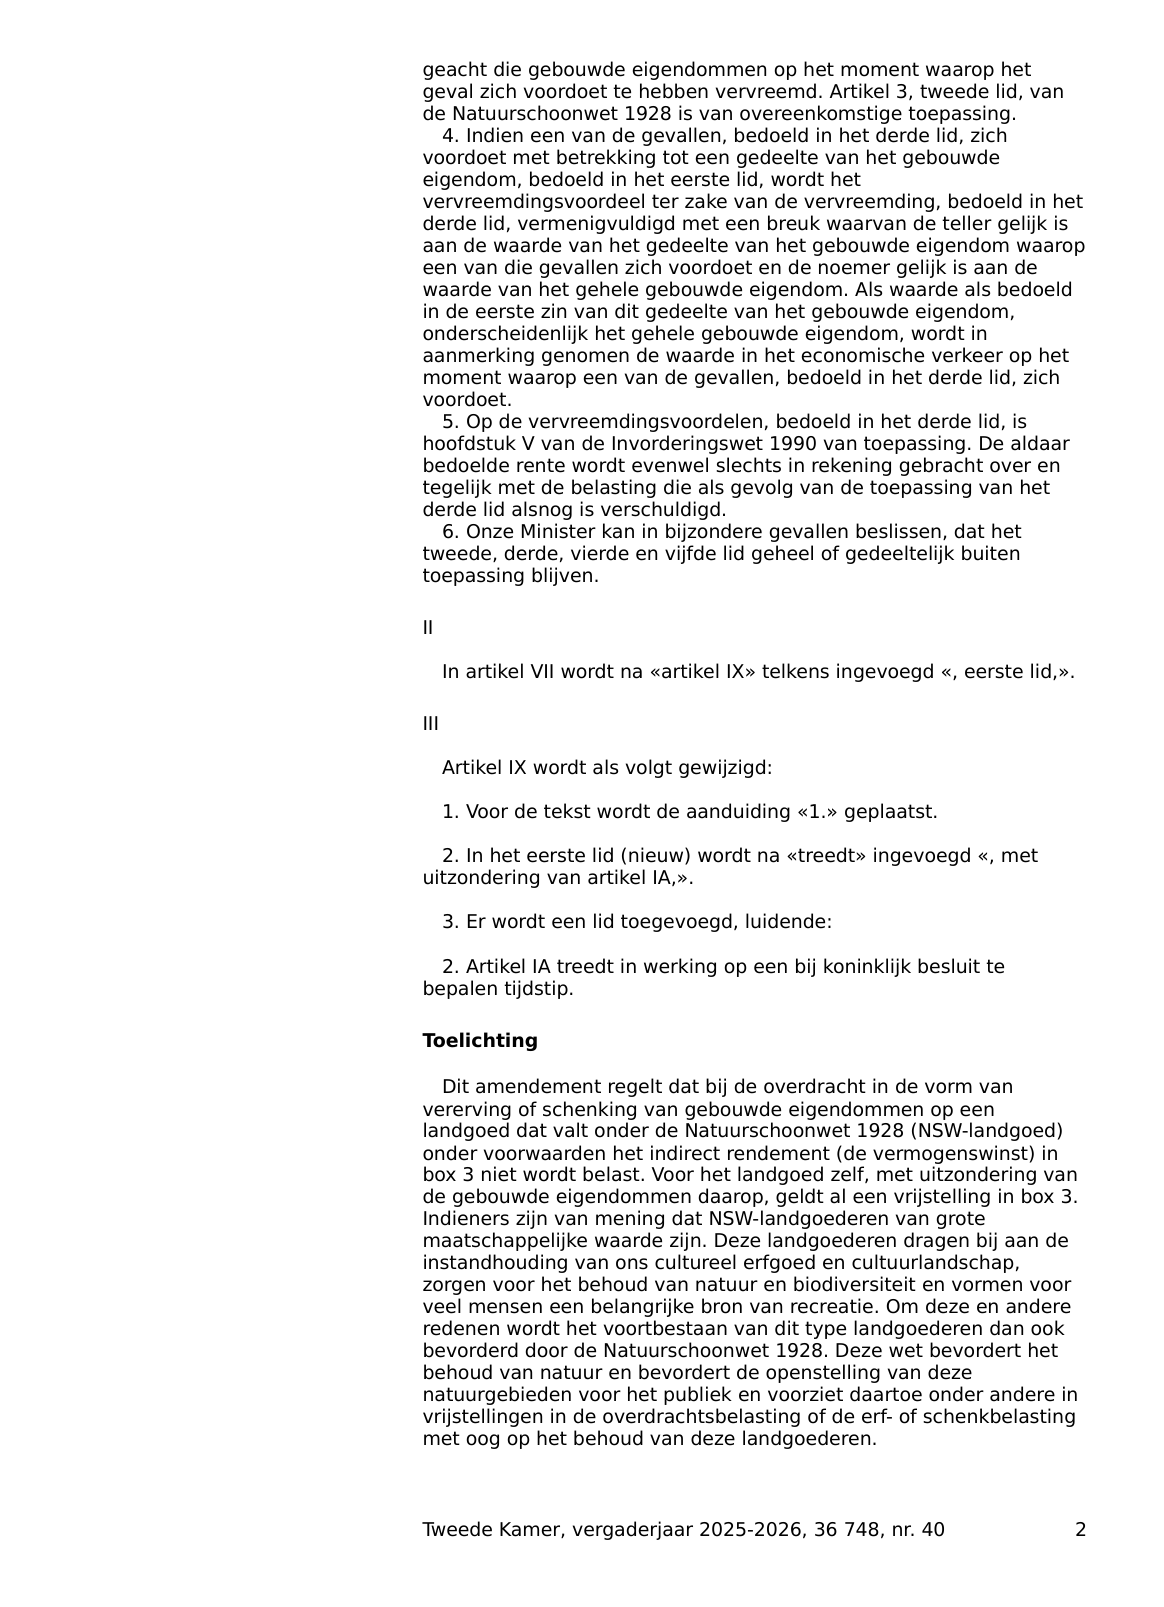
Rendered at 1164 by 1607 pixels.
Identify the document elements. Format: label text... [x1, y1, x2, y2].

subtitle III [422, 713, 1087, 735]
text 1. Voor de tekst wordt de aanduiding «1.» geplaatst. [422, 801, 1087, 823]
subtitle II [422, 617, 1087, 638]
text geacht die gebouwde eigendommen op het moment waarop het geval zich voordoet te hebben vervreemd. Artikel 3, tweede lid, van de Natuurschoonwet 1928 is van overeenkomstige toepassing. [422, 59, 1087, 125]
text 2. In het eerste lid (nieuw) wordt na «treedt» ingevoegd «, met uitzondering van artikel IA,». [422, 845, 1087, 889]
text In artikel VII wordt na «artikel IX» telkens ingevoegd «, eerste lid,». [422, 661, 1087, 683]
subtitle Toelichting [422, 1029, 1087, 1051]
text Artikel IX wordt als volgt gewijzigd: [422, 757, 1087, 779]
text 2. Artikel IA treedt in werking op een bij koninklijk besluit te bepalen tijdstip. [422, 956, 1087, 999]
text 6. Onze Minister kan in bijzondere gevallen beslissen, dat het tweede, derde, vierde en vijfde lid geheel of gedeeltelijk buiten toepassing blijven. [422, 521, 1087, 587]
text Dit amendement regelt dat bij de overdracht in de vorm van vererving of schenking van gebouwde eigendommen op een landgoed dat valt onder de Natuurschoonwet 1928 (NSW-landgoed) onder voorwaarden het indirect rendement (de vermogenswinst) in box 3 niet wordt belast. Voor het landgoed zelf, met uitzondering van de gebouwde eigendommen daarop, geldt al een vrijstelling in box 3. Indieners zijn van mening dat NSW-landgoederen van grote maatschappelijke waarde zijn. Deze landgoederen dragen bij aan de instandhouding van ons cultureel erfgoed en cultuurlandschap, zorgen voor het behoud van natuur en biodiversiteit en vormen voor veel mensen een belangrijke bron van recreatie. Om deze en andere redenen wordt het voortbestaan van dit type landgoederen dan ook bevorderd door de Natuurschoonwet 1928. Deze wet bevordert het behoud van natuur en bevordert de openstelling van deze natuurgebieden voor het publiek en voorziet daartoe onder andere in vrijstellingen in de overdrachtsbelasting of de erf- of schenkbelasting met oog op het behoud van deze landgoederen. [422, 1076, 1087, 1450]
text 5. Op de vervreemdingsvoordelen, bedoeld in het derde lid, is hoofdstuk V van de Invorderingswet 1990 van toepassing. De aldaar bedoelde rente wordt evenwel slechts in rekening gebracht over en tegelijk met de belasting die als gevolg van de toepassing van het derde lid alsnog is verschuldigd. [422, 411, 1087, 521]
text 3. Er wordt een lid toegevoegd, luidende: [422, 911, 1087, 933]
text 4. Indien een van de gevallen, bedoeld in het derde lid, zich voordoet met betrekking tot een gedeelte van het gebouwde eigendom, bedoeld in het eerste lid, wordt het vervreemdingsvoordeel ter zake van de vervreemding, bedoeld in het derde lid, vermenigvuldigd met een breuk waarvan de teller gelijk is aan de waarde van het gedeelte van het gebouwde eigendom waarop een van die gevallen zich voordoet en de noemer gelijk is aan de waarde van het gehele gebouwde eigendom. Als waarde als bedoeld in de eerste zin van dit gedeelte van het gebouwde eigendom, onderscheidenlijk het gehele gebouwde eigendom, wordt in aanmerking genomen de waarde in het economische verkeer op het moment waarop een van de gevallen, bedoeld in het derde lid, zich voordoet. [422, 125, 1087, 411]
